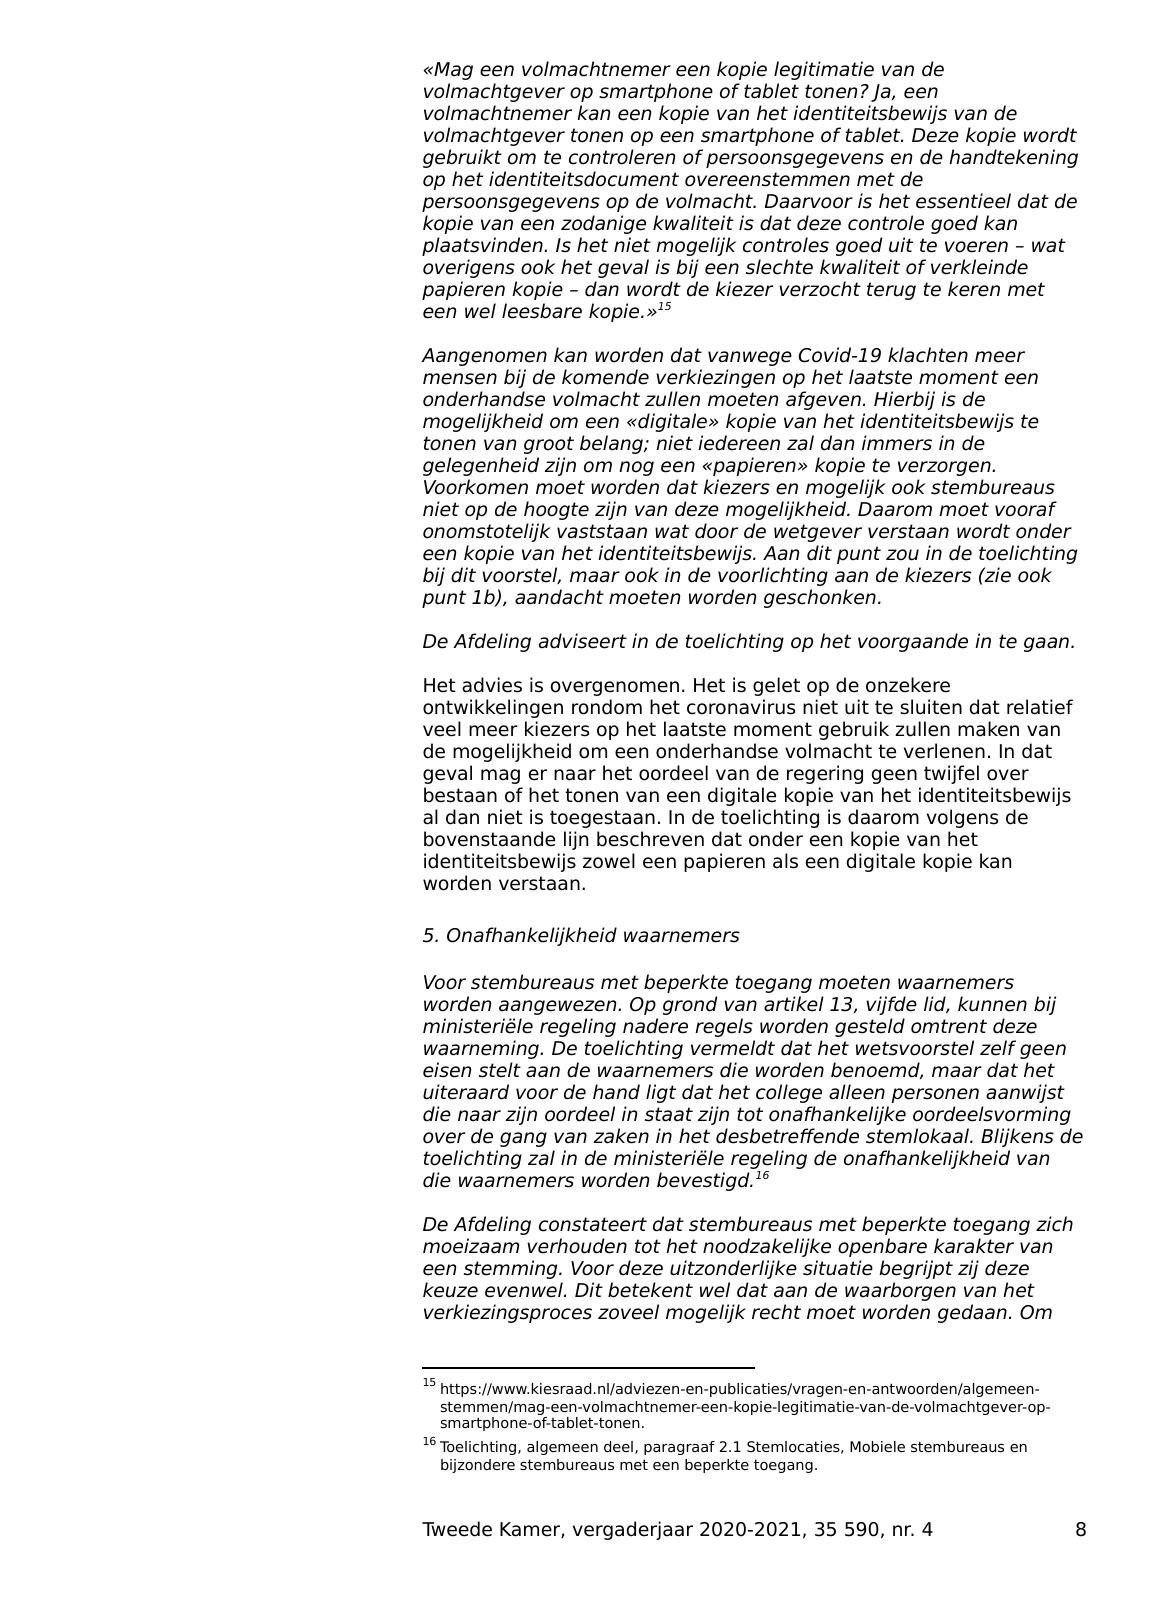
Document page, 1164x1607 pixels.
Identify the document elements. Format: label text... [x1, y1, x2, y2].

text De Afdeling adviseert in de toelichting op het voorgaande in te gaan. [422, 631, 1087, 653]
text Het advies is overgenomen. Het is gelet op de onzekere ontwikkelingen rondom het coronavirus niet uit te sluiten dat relatief veel meer kiezers op het laatste moment gebruik zullen maken van de mogelijkheid om een onderhandse volmacht te verlenen. In dat geval mag er naar het oordeel van de regering geen twijfel over bestaan of het tonen van een digitale kopie van het identiteitsbewijs al dan niet is toegestaan. In de toelichting is daarom volgens de bovenstaande lijn beschreven dat onder een kopie van het identiteitsbewijs zowel een papieren als een digitale kopie kan worden verstaan. [422, 675, 1087, 895]
subtitle 5. Onafhankelijkheid waarnemers [422, 925, 1087, 947]
text «Mag een volmachtnemer een kopie legitimatie van de volmachtgever op smartphone of tablet tonen? Ja, een volmachtnemer kan een kopie van het identiteitsbewijs van de volmachtgever tonen op een smartphone of tablet. Deze kopie wordt gebruikt om te controleren of persoonsgegevens en de handtekening op het identiteitsdocument overeenstemmen met de persoonsgegevens op de volmacht. Daarvoor is het essentieel dat de kopie van een zodanige kwaliteit is dat deze controle goed kan plaatsvinden. Is het niet mogelijk controles goed uit te voeren – wat overigens ook het geval is bij een slechte kwaliteit of verkleinde papieren kopie – dan wordt de kiezer verzocht terug te keren met een wel leesbare kopie.» [422, 59, 1087, 323]
text Aangenomen kan worden dat vanwege Covid-19 klachten meer mensen bij de komende verkiezingen op het laatste moment een onderhandse volmacht zullen moeten afgeven. Hierbij is de mogelijkheid om een «digitale» kopie van het identiteitsbewijs te tonen van groot belang; niet iedereen zal dan immers in de gelegenheid zijn om nog een «papieren» kopie te verzorgen. Voorkomen moet worden dat kiezers en mogelijk ook stembureaus niet op de hoogte zijn van deze mogelijkheid. Daarom moet vooraf onomstotelijk vaststaan wat door de wetgever verstaan wordt onder een kopie van het identiteitsbewijs. Aan dit punt zou in de toelichting bij dit voorstel, maar ook in de voorlichting aan de kiezers (zie ook punt 1b), aandacht moeten worden geschonken. [422, 345, 1087, 609]
text Voor stembureaus met beperkte toegang moeten waarnemers worden aangewezen. Op grond van artikel 13, vijfde lid, kunnen bij ministeriële regeling nadere regels worden gesteld omtrent deze waarneming. De toelichting vermeldt dat het wetsvoorstel zelf geen eisen stelt aan de waarnemers die worden benoemd, maar dat het uiteraard voor de hand ligt dat het college alleen personen aanwijst die naar zijn oordeel in staat zijn tot onafhankelijke oordeelsvorming over de gang van zaken in het desbetreffende stemlokaal. Blijkens de toelichting zal in de ministeriële regeling de onafhankelijkheid van die waarnemers worden bevestigd. [422, 972, 1087, 1192]
text De Afdeling constateert dat stembureaus met beperkte toegang zich moeizaam verhouden tot het noodzakelijke openbare karakter van een stemming. Voor deze uitzonderlijke situatie begrijpt zij deze keuze evenwel. Dit betekent wel dat aan de waarborgen van het verkiezingsproces zoveel mogelijk recht moet worden gedaan. Om [422, 1214, 1087, 1324]
text https://www.kiesraad.nl/adviezen-en-publicaties/vragen-en-antwoorden/algemeen-stemmen/mag-een-volmachtnemer-een-kopie-legitimatie-van-de-volmachtgever-op-smartphone-of-tablet-tonen. [422, 1377, 1087, 1432]
text Toelichting, algemeen deel, paragraaf 2.1 Stemlocaties, Mobiele stembureaus en bijzondere stembureaus met een beperkte toegang. [422, 1435, 1087, 1474]
